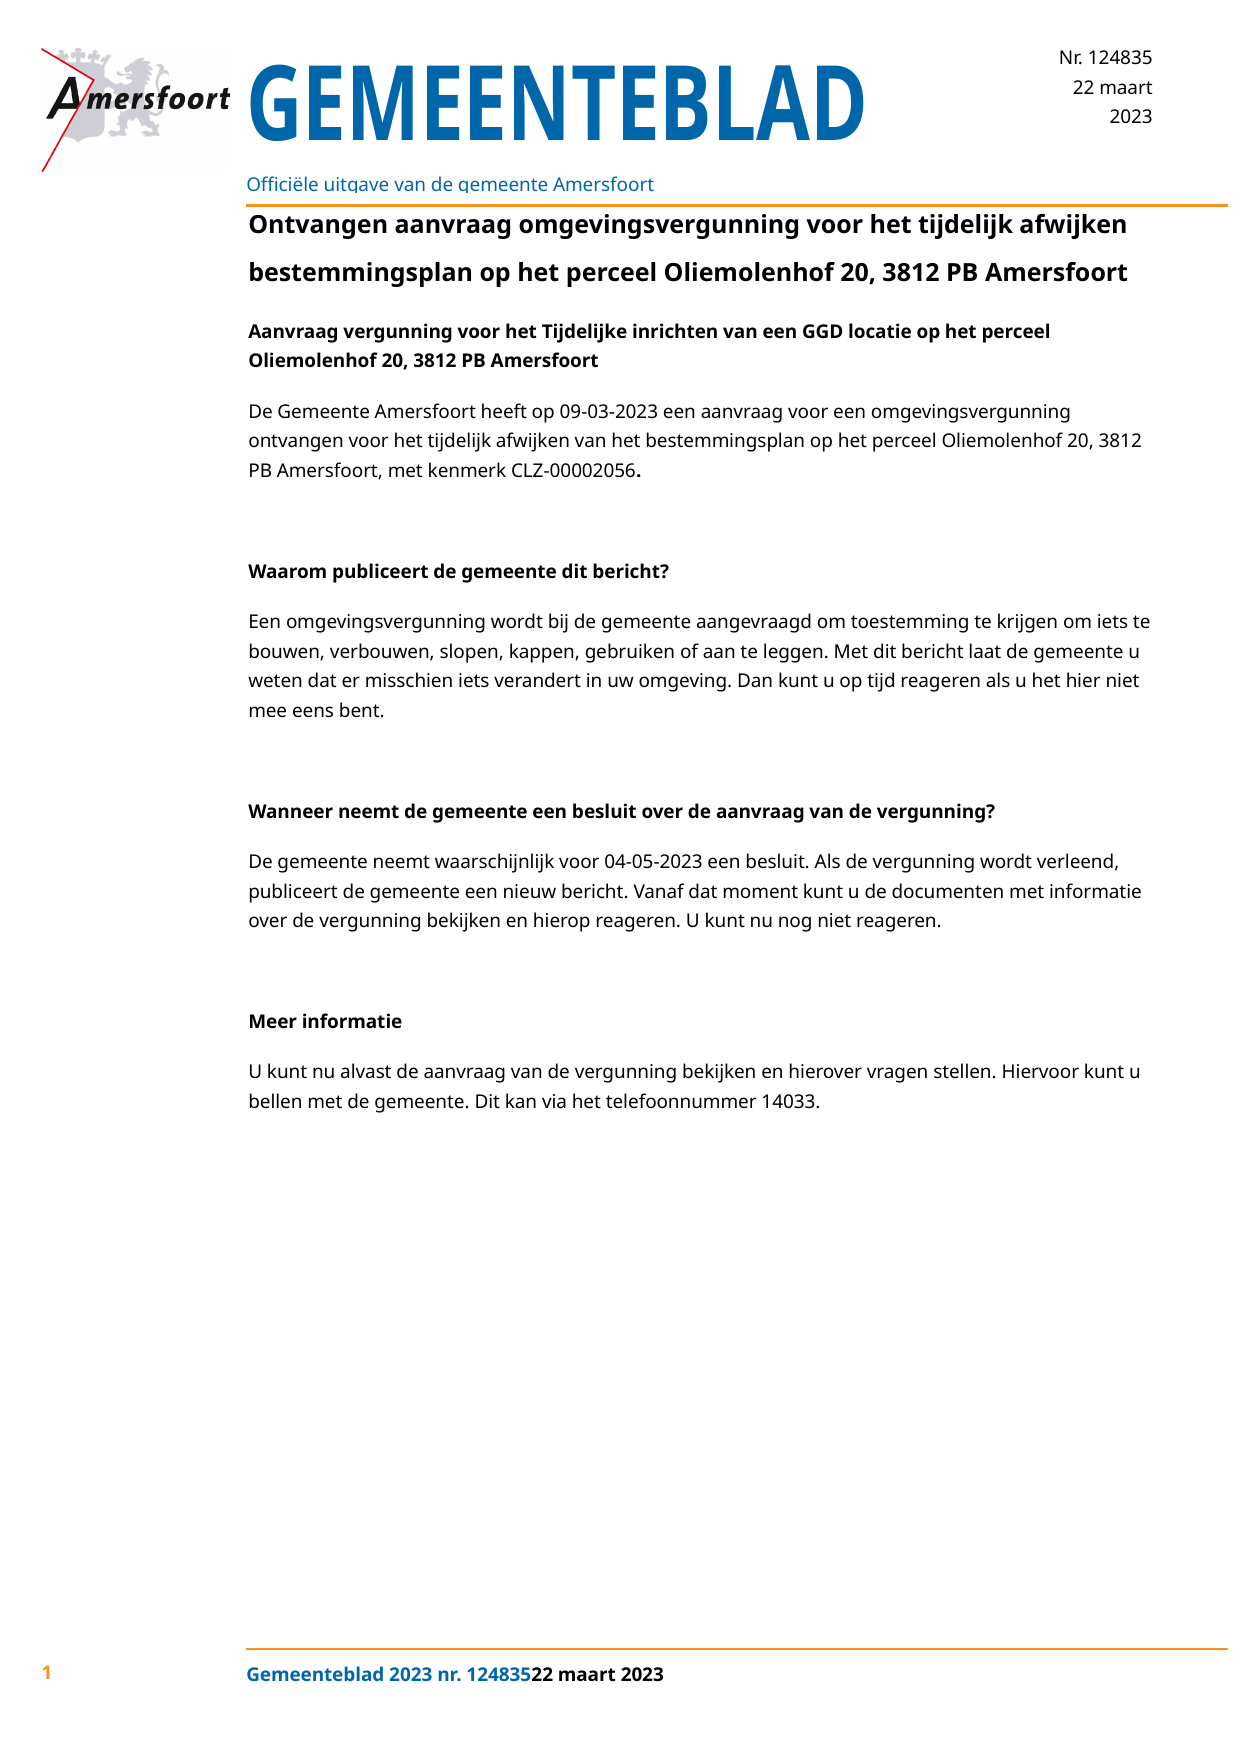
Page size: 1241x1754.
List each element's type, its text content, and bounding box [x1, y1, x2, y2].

picture [41, 47, 231, 172]
text U kunt nu alvast de aanvraag van de vergunning bekijken en hierover vragen stellen. Hiervoor kunt u bellen met de gemeente. Dit kan via het telefoonnummer 14033. [248, 1059, 1152, 1114]
text Waarom publiceert de gemeente dit bericht? [248, 558, 1152, 584]
text De Gemeente Amersfoort heeft op 09-03-2023 een aanvraag voor een omgevingsvergunning ontvangen voor het tijdelijk afwijken van het bestemmingsplan op het perceel Oliemolenhof 20, 3812 PB Amersfoort, met kenmerk CLZ-00002056. [248, 398, 1152, 483]
text Aanvraag vergunning voor het Tijdelijke inrichten van een GGD locatie op het perceel Oliemolenhof 20, 3812 PB Amersfoort [248, 318, 1152, 373]
text Een omgevingsvergunning wordt bij de gemeente aangevraagd om toestemming te krijgen om iets te bouwen, verbouwen, slopen, kappen, gebruiken of aan te leggen. Met dit bericht laat de gemeente u weten dat er misschien iets verandert in uw omgeving. Dan kunt u op tijd reageren als u het hier niet mee eens bent. [248, 608, 1152, 723]
text Meer informatie [248, 1008, 1152, 1034]
text De gemeente neemt waarschijnlijk voor 04-05-2023 een besluit. Als de vergunning wordt verleend, publiceert de gemeente een nieuw bericht. Vanaf dat moment kunt u de documenten met informatie over de vergunning bekijken en hierop reageren. U kunt nu nog niet reageren. [248, 848, 1152, 933]
text Wanneer neemt de gemeente een besluit over de aanvraag van de vergunning? [248, 798, 1152, 824]
text Ontvangen aanvraag omgevingsvergunning voor het tijdelijk afwijken bestemmingsplan op het perceel Oliemolenhof 20, 3812 PB Amersfoort [248, 207, 1152, 288]
